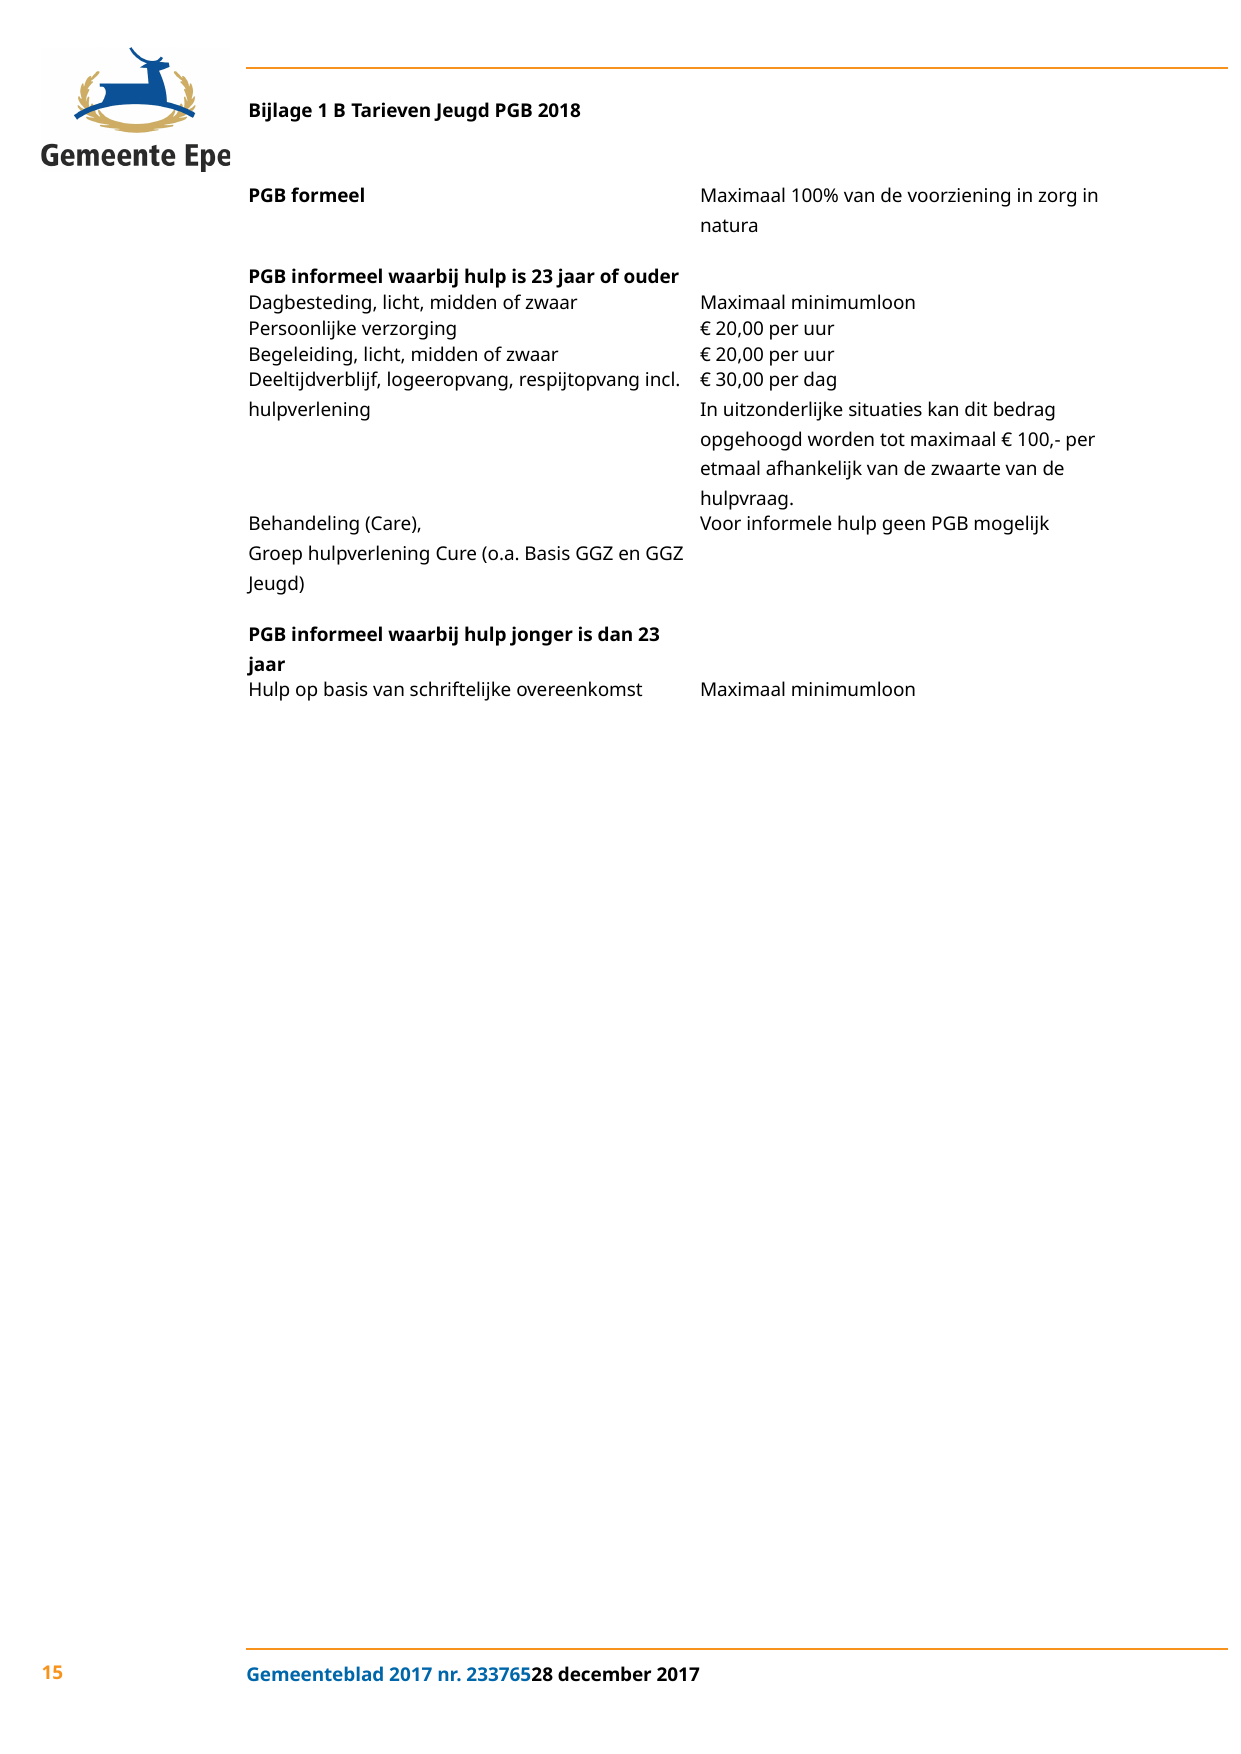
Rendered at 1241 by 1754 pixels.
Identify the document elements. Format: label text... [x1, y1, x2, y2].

table_cell Deeltijdverblijf, logeeropvang, respijtopvang incl. hulpverlening [248, 367, 700, 511]
table_cell Hulp op basis van schriftelijke overeenkomst [248, 677, 700, 702]
table_cell € 30,00 per dag In uitzonderlijke situaties kan dit bedrag opgehoogd worden tot maximaal € 100,- per etmaal afhankelijk van de zwaarte van de hulpvraag. [700, 367, 1152, 511]
table_cell Maximaal minimumloon [700, 289, 1152, 315]
table_cell Persoonlijke verzorging [248, 315, 700, 341]
table_cell € 20,00 per uur [700, 315, 1152, 341]
table_cell Begeleiding, licht, midden of zwaar [248, 341, 700, 367]
text Bijlage 1 B Tarieven Jeugd PGB 2018 [248, 95, 1152, 123]
table_cell Dagbesteding, licht, midden of zwaar [248, 289, 700, 315]
picture [41, 47, 231, 172]
table_cell € 20,00 per uur [700, 341, 1152, 367]
table_header Maximaal 100% van de voorziening in zorg in natura [700, 183, 1152, 238]
table_cell Maximaal minimumloon [700, 677, 1152, 702]
table_cell PGB informeel waarbij hulp jonger is dan 23 jaar [248, 621, 700, 677]
table_header PGB formeel [248, 183, 700, 238]
table_cell PGB informeel waarbij hulp is 23 jaar of ouder [248, 264, 700, 289]
table_cell [248, 596, 700, 621]
table_cell Voor informele hulp geen PGB mogelijk [700, 511, 1152, 596]
table_cell [248, 238, 700, 264]
table_cell Behandeling (Care), Groep hulpverlening Cure (o.a. Basis GGZ en GGZ Jeugd) [248, 511, 700, 596]
